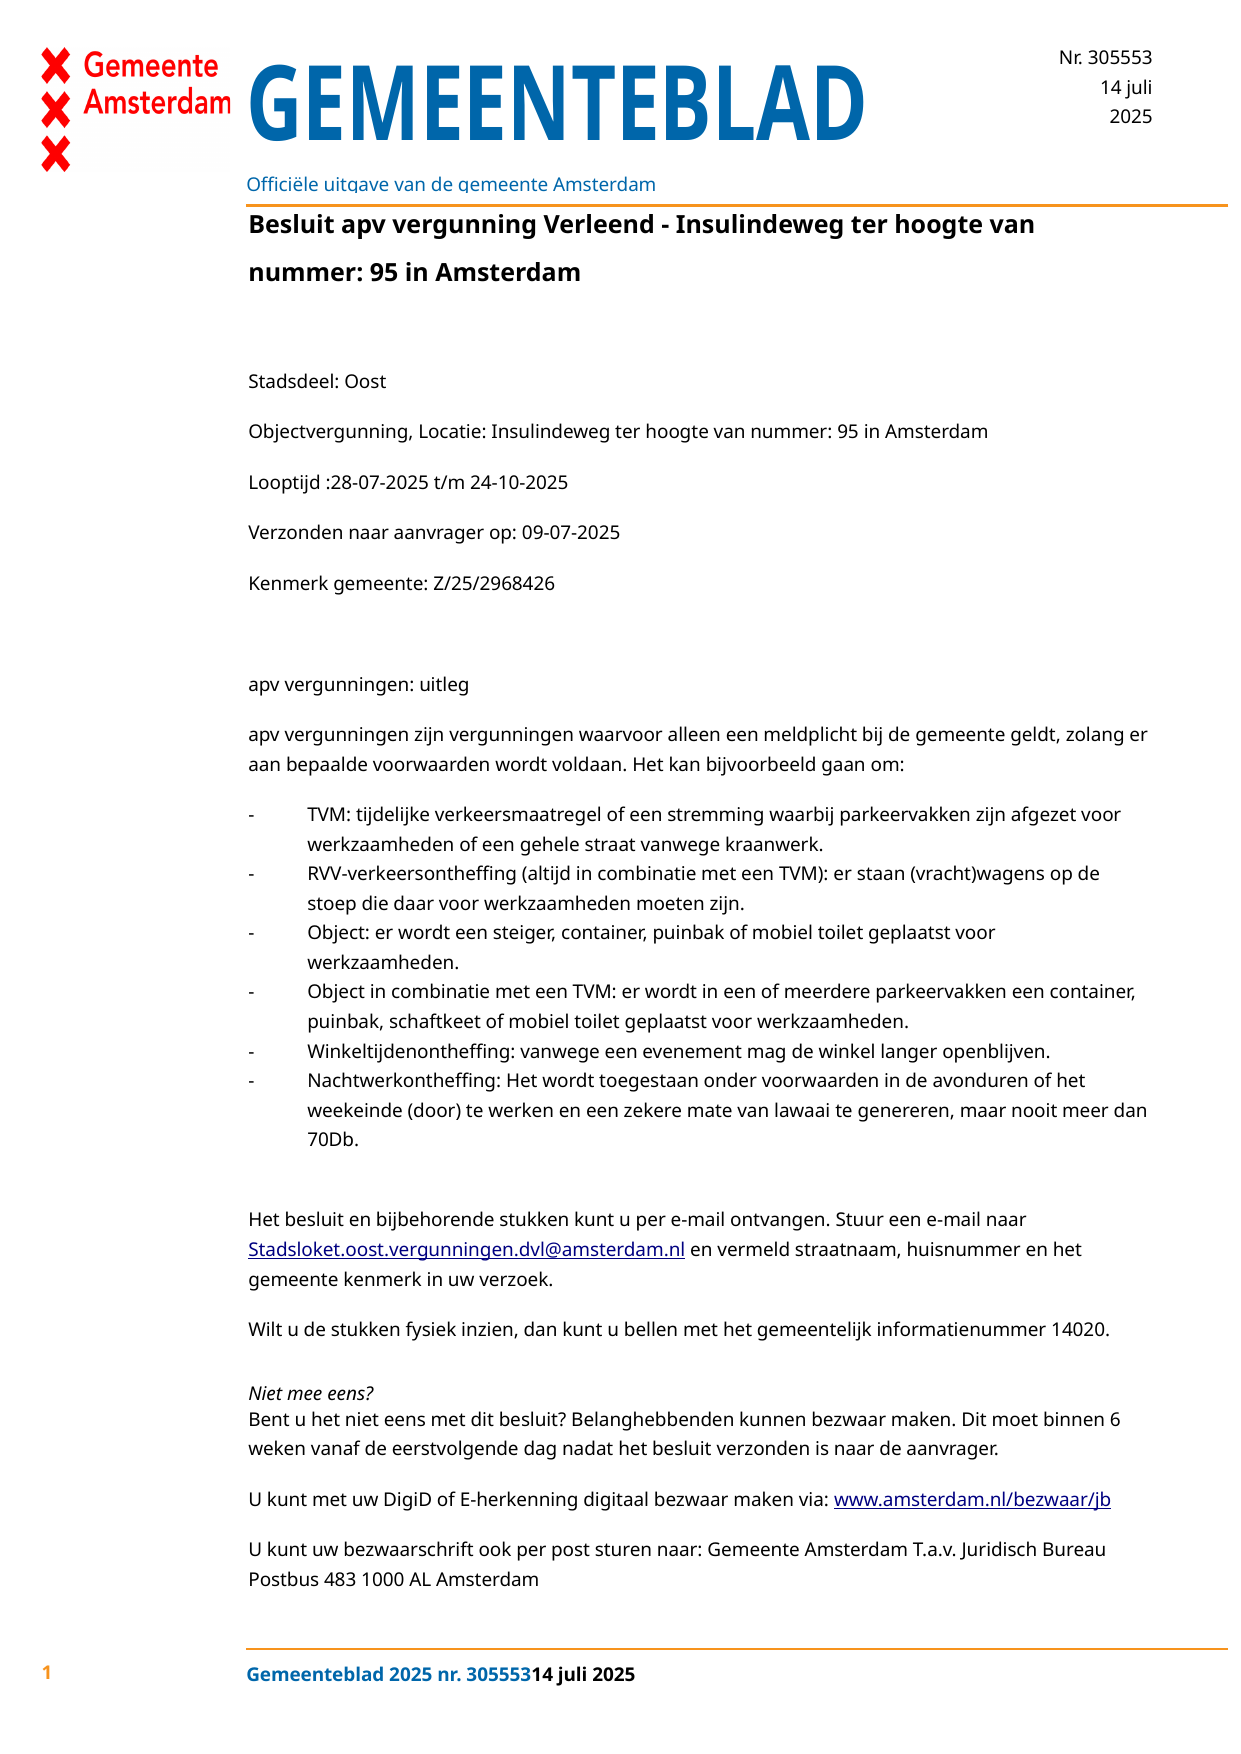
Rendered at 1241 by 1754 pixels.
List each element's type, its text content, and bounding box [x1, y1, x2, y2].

text apv vergunningen: uitleg [248, 671, 1152, 697]
text apv vergunningen zijn vergunningen waarvoor alleen een meldplicht bij de gemeente geldt, zolang er aan bepaalde voorwaarden wordt voldaan. Het kan bijvoorbeeld gaan om: [248, 721, 1152, 777]
text Kenmerk gemeente: Z/25/2968426 [248, 570, 1152, 596]
text Stadsdeel: Oost [248, 368, 1152, 394]
list Winkeltijdenontheffing: vanwege een evenement mag de winkel langer openblijven. [248, 1038, 1152, 1064]
list TVM: tijdelijke verkeersmaatregel of een stremming waarbij parkeervakken zijn afgezet voor werkzaamheden of een gehele straat vanwege kraanwerk. [248, 801, 1152, 857]
list Object in combinatie met een TVM: er wordt in een of meerdere parkeervakken een container, puinbak, schaftkeet of mobiel toilet geplaatst voor werkzaamheden. [248, 979, 1152, 1034]
text Niet mee eens? [248, 1380, 1152, 1406]
list Object: er wordt een steiger, container, puinbak of mobiel toilet geplaatst voor werkzaamheden. [248, 919, 1152, 975]
text Besluit apv vergunning Verleend - Insulindeweg ter hoogte van nummer: 95 in Amsterdam [248, 207, 1152, 288]
text Looptijd :28-07-2025 t/m 24-10-2025 [248, 469, 1152, 495]
list Nachtwerkontheffing: Het wordt toegestaan onder voorwaarden in de avonduren of het weekeinde (door) te werken en een zekere mate van lawaai te genereren, maar nooit meer dan 70Db. [248, 1067, 1152, 1152]
picture [41, 47, 231, 172]
text Bent u het niet eens met dit besluit? Belanghebbenden kunnen bezwaar maken. Dit moet binnen 6 weken vanaf de eerstvolgende dag nadat het besluit verzonden is naar de aanvrager. [248, 1406, 1152, 1461]
text U kunt met uw DigiD of E-herkenning digitaal bezwaar maken via: www.amsterdam.nl/bezwaar/jb [248, 1486, 1152, 1512]
text Wilt u de stukken fysiek inzien, dan kunt u bellen met het gemeentelijk informatienummer 14020. [248, 1316, 1152, 1342]
text U kunt uw bezwaarschrift ook per post sturen naar: Gemeente Amsterdam T.a.v. Juridisch Bureau Postbus 483 1000 AL Amsterdam [248, 1536, 1152, 1592]
text Verzonden naar aanvrager op: 09-07-2025 [248, 519, 1152, 545]
list RVV-verkeersontheffing (altijd in combinatie met een TVM): er staan (vracht)wagens op de stoep die daar voor werkzaamheden moeten zijn. [248, 860, 1152, 916]
text Objectvergunning, Locatie: Insulindeweg ter hoogte van nummer: 95 in Amsterdam [248, 419, 1152, 444]
text Het besluit en bijbehorende stukken kunt u per e-mail ontvangen. Stuur een e-mail naar Stadsloket.oost.vergunningen.dvl@amsterdam.nl en vermeld straatnaam, huisnummer en het gemeente kenmerk in uw verzoek. [248, 1207, 1152, 1292]
